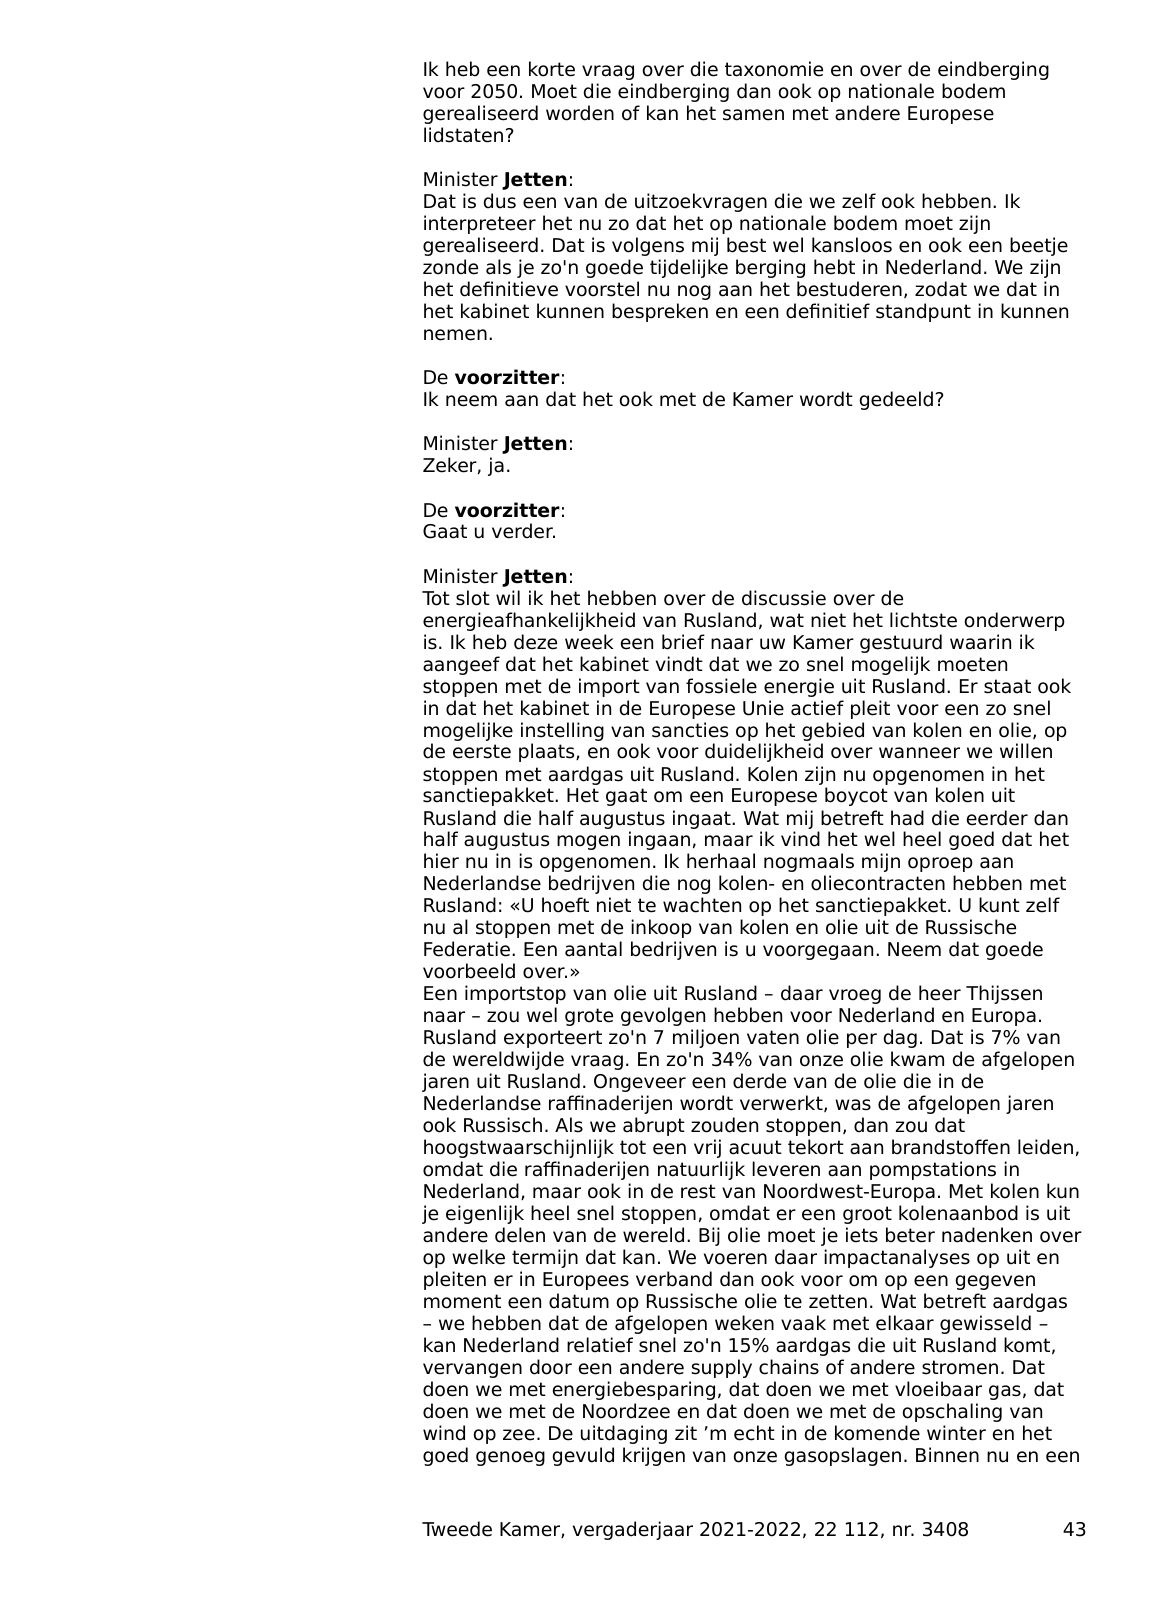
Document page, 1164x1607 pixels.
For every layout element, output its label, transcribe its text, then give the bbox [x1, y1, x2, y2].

text De voorzitter: [422, 499, 1087, 521]
text Minister Jetten: [422, 169, 1087, 191]
text Ik heb een korte vraag over die taxonomie en over de eindberging voor 2050. Moet die eindberging dan ook op nationale bodem gerealiseerd worden of kan het samen met andere Europese lidstaten? [422, 59, 1087, 147]
text Dat is dus een van de uitzoekvragen die we zelf ook hebben. Ik interpreteer het nu zo dat het op nationale bodem moet zijn gerealiseerd. Dat is volgens mij best wel kansloos en ook een beetje zonde als je zo'n goede tijdelijke berging hebt in Nederland. We zijn het definitieve voorstel nu nog aan het bestuderen, zodat we dat in het kabinet kunnen bespreken en een definitief standpunt in kunnen nemen. [422, 191, 1087, 345]
text Zeker, ja. [422, 455, 1087, 477]
text Gaat u verder. [422, 521, 1087, 543]
text Ik neem aan dat het ook met de Kamer wordt gedeeld? [422, 389, 1087, 411]
text Tot slot wil ik het hebben over de discussie over de energieafhankelijkheid van Rusland, wat niet het lichtste onderwerp is. Ik heb deze week een brief naar uw Kamer gestuurd waarin ik aangeef dat het kabinet vindt dat we zo snel mogelijk moeten stoppen met de import van fossiele energie uit Rusland. Er staat ook in dat het kabinet in de Europese Unie actief pleit voor een zo snel mogelijke instelling van sancties op het gebied van kolen en olie, op de eerste plaats, en ook voor duidelijkheid over wanneer we willen stoppen met aardgas uit Rusland. Kolen zijn nu opgenomen in het sanctiepakket. Het gaat om een Europese boycot van kolen uit Rusland die half augustus ingaat. Wat mij betreft had die eerder dan half augustus mogen ingaan, maar ik vind het wel heel goed dat het hier nu in is opgenomen. Ik herhaal nogmaals mijn oproep aan Nederlandse bedrijven die nog kolen- en oliecontracten hebben met Rusland: «U hoeft niet te wachten op het sanctiepakket. U kunt zelf nu al stoppen met de inkoop van kolen en olie uit de Russische Federatie. Een aantal bedrijven is u voorgegaan. Neem dat goede voorbeeld over.» [422, 588, 1087, 983]
text Minister Jetten: [422, 433, 1087, 455]
text De voorzitter: [422, 367, 1087, 389]
text Minister Jetten: [422, 566, 1087, 588]
text Een importstop van olie uit Rusland – daar vroeg de heer Thijssen naar – zou wel grote gevolgen hebben voor Nederland en Europa. Rusland exporteert zo'n 7 miljoen vaten olie per dag. Dat is 7% van de wereldwijde vraag. En zo'n 34% van onze olie kwam de afgelopen jaren uit Rusland. Ongeveer een derde van de olie die in de Nederlandse raffinaderijen wordt verwerkt, was de afgelopen jaren ook Russisch. Als we abrupt zouden stoppen, dan zou dat hoogstwaarschijnlijk tot een vrij acuut tekort aan brandstoffen leiden, omdat die raffinaderijen natuurlijk leveren aan pompstations in Nederland, maar ook in de rest van Noordwest-Europa. Met kolen kun je eigenlijk heel snel stoppen, omdat er een groot kolenaanbod is uit andere delen van de wereld. Bij olie moet je iets beter nadenken over op welke termijn dat kan. We voeren daar impactanalyses op uit en pleiten er in Europees verband dan ook voor om op een gegeven moment een datum op Russische olie te zetten. Wat betreft aardgas – we hebben dat de afgelopen weken vaak met elkaar gewisseld – kan Nederland relatief snel zo'n 15% aardgas die uit Rusland komt, vervangen door een andere supply chains of andere stromen. Dat doen we met energiebesparing, dat doen we met vloeibaar gas, dat doen we met de Noordzee en dat doen we met de opschaling van wind op zee. De uitdaging zit ’m echt in de komende winter en het goed genoeg gevuld krijgen van onze gasopslagen. Binnen nu en een [422, 983, 1087, 1467]
